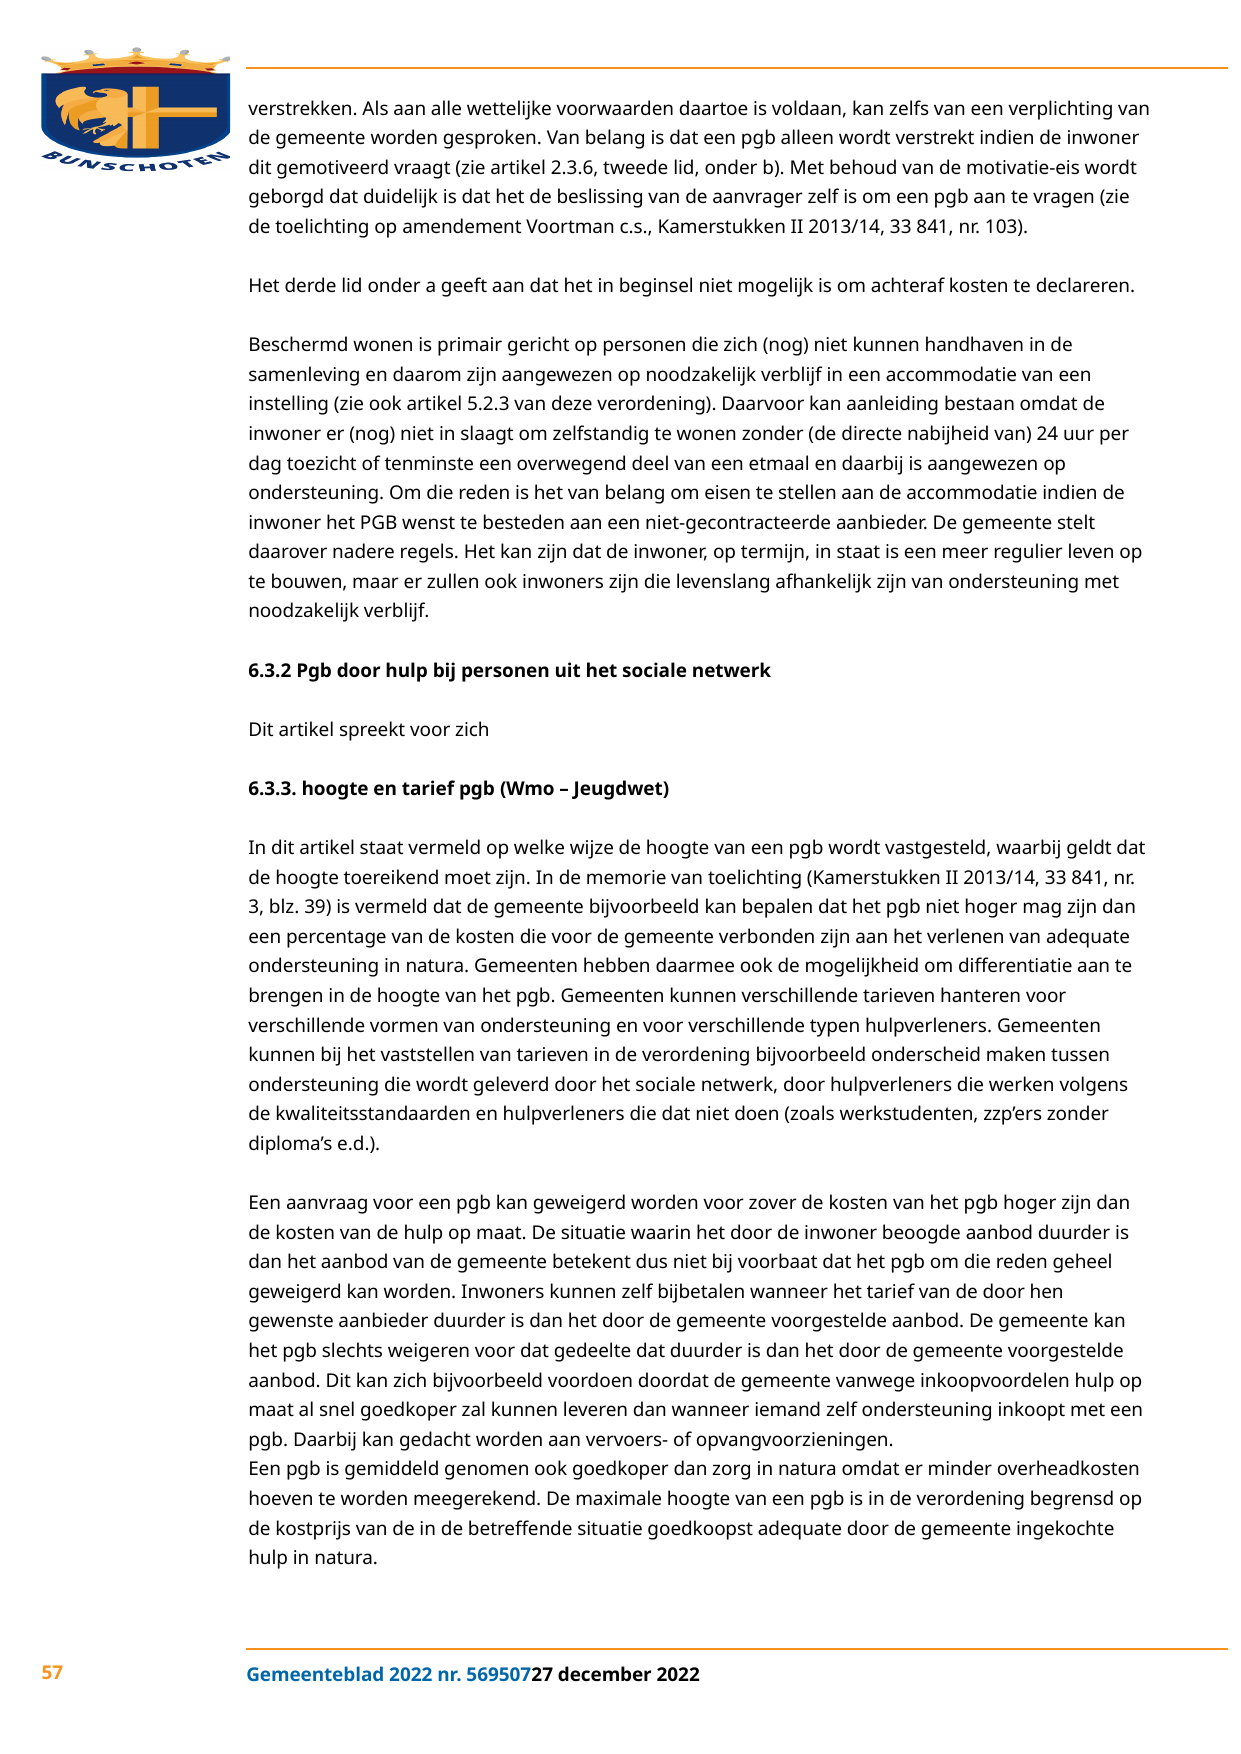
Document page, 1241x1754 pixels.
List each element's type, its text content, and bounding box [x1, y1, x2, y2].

text In dit artikel staat vermeld op welke wijze de hoogte van een pgb wordt vastgesteld, waarbij geldt dat de hoogte toereikend moet zijn. In de memorie van toelichting (Kamerstukken II 2013/14, 33 841, nr. 3, blz. 39) is vermeld dat de gemeente bijvoorbeeld kan bepalen dat het pgb niet hoger mag zijn dan een percentage van de kosten die voor de gemeente verbonden zijn aan het verlenen van adequate ondersteuning in natura. Gemeenten hebben daarmee ook de mogelijkheid om differentiatie aan te brengen in de hoogte van het pgb. Gemeenten kunnen verschillende tarieven hanteren voor verschillende vormen van ondersteuning en voor verschillende typen hulpverleners. Gemeenten kunnen bij het vaststellen van tarieven in de verordening bijvoorbeeld onderscheid maken tussen ondersteuning die wordt geleverd door het sociale netwerk, door hulpverleners die werken volgens de kwaliteitsstandaarden en hulpverleners die dat niet doen (zoals werkstudenten, zzp’ers zonder diploma’s e.d.). [248, 834, 1152, 1156]
picture [41, 47, 231, 172]
text Een aanvraag voor een pgb kan geweigerd worden voor zover de kosten van het pgb hoger zijn dan de kosten van de hulp op maat. De situatie waarin het door de inwoner beoogde aanbod duurder is dan het aanbod van de gemeente betekent dus niet bij voorbaat dat het pgb om die reden geheel geweigerd kan worden. Inwoners kunnen zelf bijbetalen wanneer het tarief van de door hen gewenste aanbieder duurder is dan het door de gemeente voorgestelde aanbod. De gemeente kan het pgb slechts weigeren voor dat gedeelte dat duurder is dan het door de gemeente voorgestelde aanbod. Dit kan zich bijvoorbeeld voordoen doordat de gemeente vanwege inkoopvoordelen hulp op maat al snel goedkoper zal kunnen leveren dan wanneer iemand zelf ondersteuning inkoopt met een pgb. Daarbij kan gedacht worden aan vervoers- of opvangvoorzieningen. [248, 1189, 1152, 1452]
text verstrekken. Als aan alle wettelijke voorwaarden daartoe is voldaan, kan zelfs van een verplichting van de gemeente worden gesproken. Van belang is dat een pgb alleen wordt verstrekt indien de inwoner dit gemotiveerd vraagt (zie artikel 2.3.6, tweede lid, onder b). Met behoud van de motivatie-eis wordt geborgd dat duidelijk is dat het de beslissing van de aanvrager zelf is om een pgb aan te vragen (zie de toelichting op amendement Voortman c.s., Kamerstukken II 2013/14, 33 841, nr. 103). [248, 95, 1152, 239]
text Dit artikel spreekt voor zich [248, 716, 1152, 742]
text 6.3.3. hoogte en tarief pgb (Wmo – Jeugdwet) [248, 775, 1152, 801]
text Een pgb is gemiddeld genomen ook goedkoper dan zorg in natura omdat er minder overheadkosten hoeven te worden meegerekend. De maximale hoogte van een pgb is in de verordening begrensd op de kostprijs van de in de betreffende situatie goedkoopst adequate door de gemeente ingekochte hulp in natura. [248, 1456, 1152, 1570]
text Beschermd wonen is primair gericht op personen die zich (nog) niet kunnen handhaven in de samenleving en daarom zijn aangewezen op noodzakelijk verblijf in een accommodatie van een instelling (zie ook artikel 5.2.3 van deze verordening). Daarvoor kan aanleiding bestaan omdat de inwoner er (nog) niet in slaagt om zelfstandig te wonen zonder (de directe nabijheid van) 24 uur per dag toezicht of tenminste een overwegend deel van een etmaal en daarbij is aangewezen op ondersteuning. Om die reden is het van belang om eisen te stellen aan de accommodatie indien de inwoner het PGB wenst te besteden aan een niet-gecontracteerde aanbieder. De gemeente stelt daarover nadere regels. Het kan zijn dat de inwoner, op termijn, in staat is een meer regulier leven op te bouwen, maar er zullen ook inwoners zijn die levenslang afhankelijk zijn van ondersteuning met noodzakelijk verblijf. [248, 331, 1152, 623]
text Het derde lid onder a geeft aan dat het in beginsel niet mogelijk is om achteraf kosten te declareren. [248, 272, 1152, 298]
text 6.3.2 Pgb door hulp bij personen uit het sociale netwerk [248, 657, 1152, 683]
